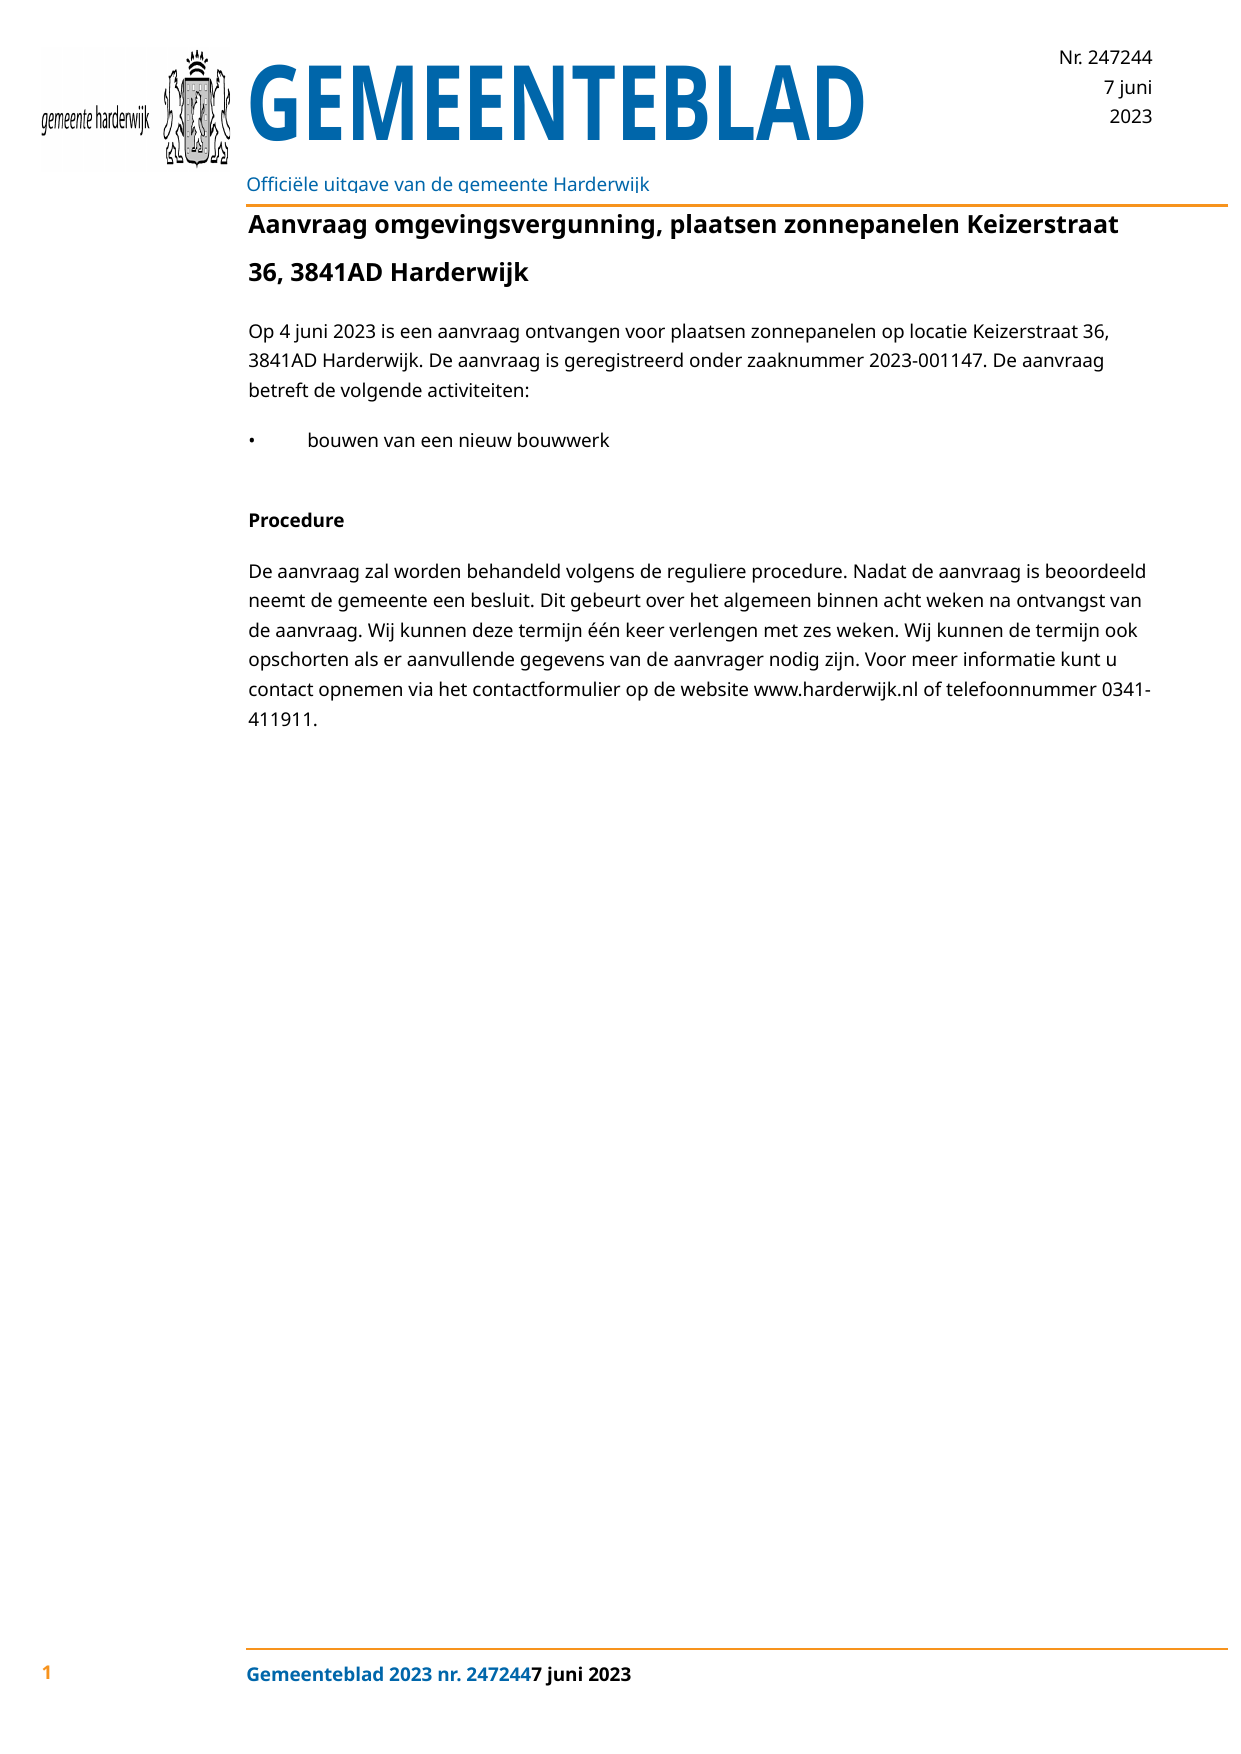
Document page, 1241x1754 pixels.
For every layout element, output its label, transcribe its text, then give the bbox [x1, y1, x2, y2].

text De aanvraag zal worden behandeld volgens de reguliere procedure. Nadat de aanvraag is beoordeeld neemt de gemeente een besluit. Dit gebeurt over het algemeen binnen acht weken na ontvangst van de aanvraag. Wij kunnen deze termijn één keer verlengen met zes weken. Wij kunnen de termijn ook opschorten als er aanvullende gegevens van de aanvrager nodig zijn. Voor meer informatie kunt u contact opnemen via het contactformulier op de website www.harderwijk.nl of telefoonnummer 0341-411911. [248, 558, 1152, 732]
text Aanvraag omgevingsvergunning, plaatsen zonnepanelen Keizerstraat 36, 3841AD Harderwijk [248, 207, 1152, 288]
picture [41, 47, 231, 172]
list bouwen van een nieuw bouwwerk [248, 427, 1152, 453]
text Op 4 juni 2023 is een aanvraag ontvangen voor plaatsen zonnepanelen op locatie Keizerstraat 36, 3841AD Harderwijk. De aanvraag is geregistreerd onder zaaknummer 2023-001147. De aanvraag betreft de volgende activiteiten: [248, 318, 1152, 403]
text Procedure [248, 507, 1152, 533]
